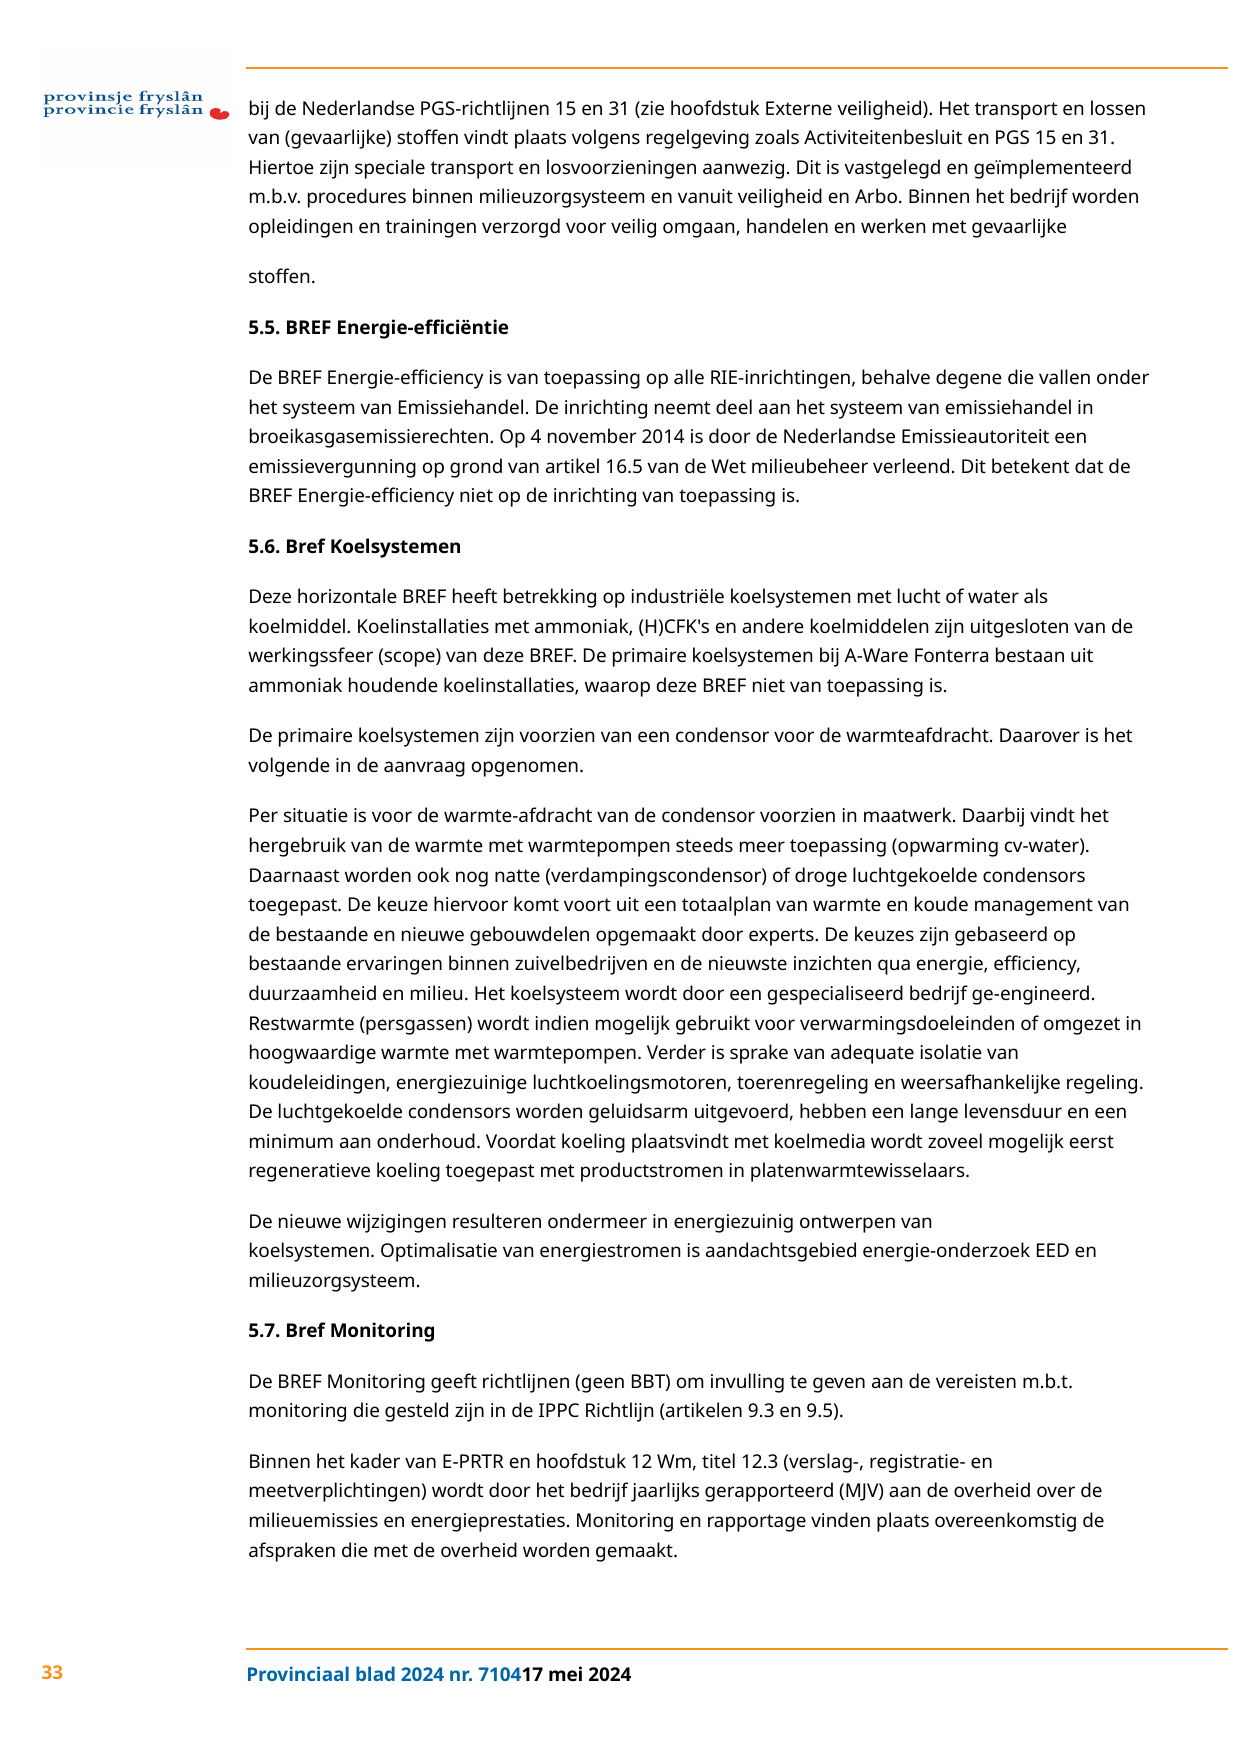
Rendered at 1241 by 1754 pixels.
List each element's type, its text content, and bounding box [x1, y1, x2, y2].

text De BREF Energie-efficiency is van toepassing op alle RIE-inrichtingen, behalve degene die vallen onder het systeem van Emissiehandel. De inrichting neemt deel aan het systeem van emissiehandel in broeikasgasemissierechten. Op 4 november 2014 is door de Nederlandse Emissieautoriteit een emissievergunning op grond van artikel 16.5 van de Wet milieubeheer verleend. Dit betekent dat de BREF Energie-efficiency niet op de inrichting van toepassing is. [248, 364, 1152, 508]
text Per situatie is voor de warmte-afdracht van de condensor voorzien in maatwerk. Daarbij vindt het hergebruik van de warmte met warmtepompen steeds meer toepassing (opwarming cv-water). Daarnaast worden ook nog natte (verdampingscondensor) of droge luchtgekoelde condensors toegepast. De keuze hiervoor komt voort uit een totaalplan van warmte en koude management van de bestaande en nieuwe gebouwdelen opgemaakt door experts. De keuzes zijn gebaseerd op bestaande ervaringen binnen zuivelbedrijven en de nieuwste inzichten qua energie, efficiency, duurzaamheid en milieu. Het koelsysteem wordt door een gespecialiseerd bedrijf ge-engineerd. Restwarmte (persgassen) wordt indien mogelijk gebruikt voor verwarmingsdoeleinden of omgezet in hoogwaardige warmte met warmtepompen. Verder is sprake van adequate isolatie van koudeleidingen, energiezuinige luchtkoelingsmotoren, toerenregeling en weersafhankelijke regeling. De luchtgekoelde condensors worden geluidsarm uitgevoerd, hebben een lange levensduur en een minimum aan onderhoud. Voordat koeling plaatsvindt met koelmedia wordt zoveel mogelijk eerst regeneratieve koeling toegepast met productstromen in platenwarmtewisselaars. [248, 803, 1152, 1183]
text De BREF Monitoring geeft richtlijnen (geen BBT) om invulling te geven aan de vereisten m.b.t. monitoring die gesteld zijn in de IPPC Richtlijn (artikelen 9.3 en 9.5). [248, 1368, 1152, 1423]
text stoffen. [248, 263, 1152, 289]
text De primaire koelsystemen zijn voorzien van een condensor voor de warmteafdracht. Daarover is het volgende in de aanvraag opgenomen. [248, 723, 1152, 778]
text bij de Nederlandse PGS-richtlijnen 15 en 31 (zie hoofdstuk Externe veiligheid). Het transport en lossen van (gevaarlijke) stoffen vindt plaats volgens regelgeving zoals Activiteitenbesluit en PGS 15 en 31. Hiertoe zijn speciale transport en losvoorzieningen aanwezig. Dit is vastgelegd en geïmplementeerd m.b.v. procedures binnen milieuzorgsysteem en vanuit veiligheid en Arbo. Binnen het bedrijf worden opleidingen en trainingen verzorgd voor veilig omgaan, handelen en werken met gevaarlijke [248, 95, 1152, 239]
text 5.7. Bref Monitoring [248, 1318, 1152, 1343]
text 5.5. BREF Energie-efficiëntie [248, 314, 1152, 340]
picture [41, 47, 231, 172]
text Deze horizontale BREF heeft betrekking op industriële koelsystemen met lucht of water als koelmiddel. Koelinstallaties met ammoniak, (H)CFK's en andere koelmiddelen zijn uitgesloten van de werkingssfeer (scope) van deze BREF. De primaire koelsystemen bij A-Ware Fonterra bestaan uit ammoniak houdende koelinstallaties, waarop deze BREF niet van toepassing is. [248, 583, 1152, 698]
text 5.6. Bref Koelsystemen [248, 533, 1152, 559]
text Binnen het kader van E-PRTR en hoofdstuk 12 Wm, titel 12.3 (verslag-, registratie- en meetverplichtingen) wordt door het bedrijf jaarlijks gerapporteerd (MJV) aan de overheid over de milieuemissies en energieprestaties. Monitoring en rapportage vinden plaats overeenkomstig de afspraken die met de overheid worden gemaakt. [248, 1448, 1152, 1563]
text De nieuwe wijzigingen resulteren ondermeer in energiezuinig ontwerpen van koelsystemen. Optimalisatie van energiestromen is aandachtsgebied energie-onderzoek EED en milieuzorgsysteem. [248, 1208, 1152, 1293]
